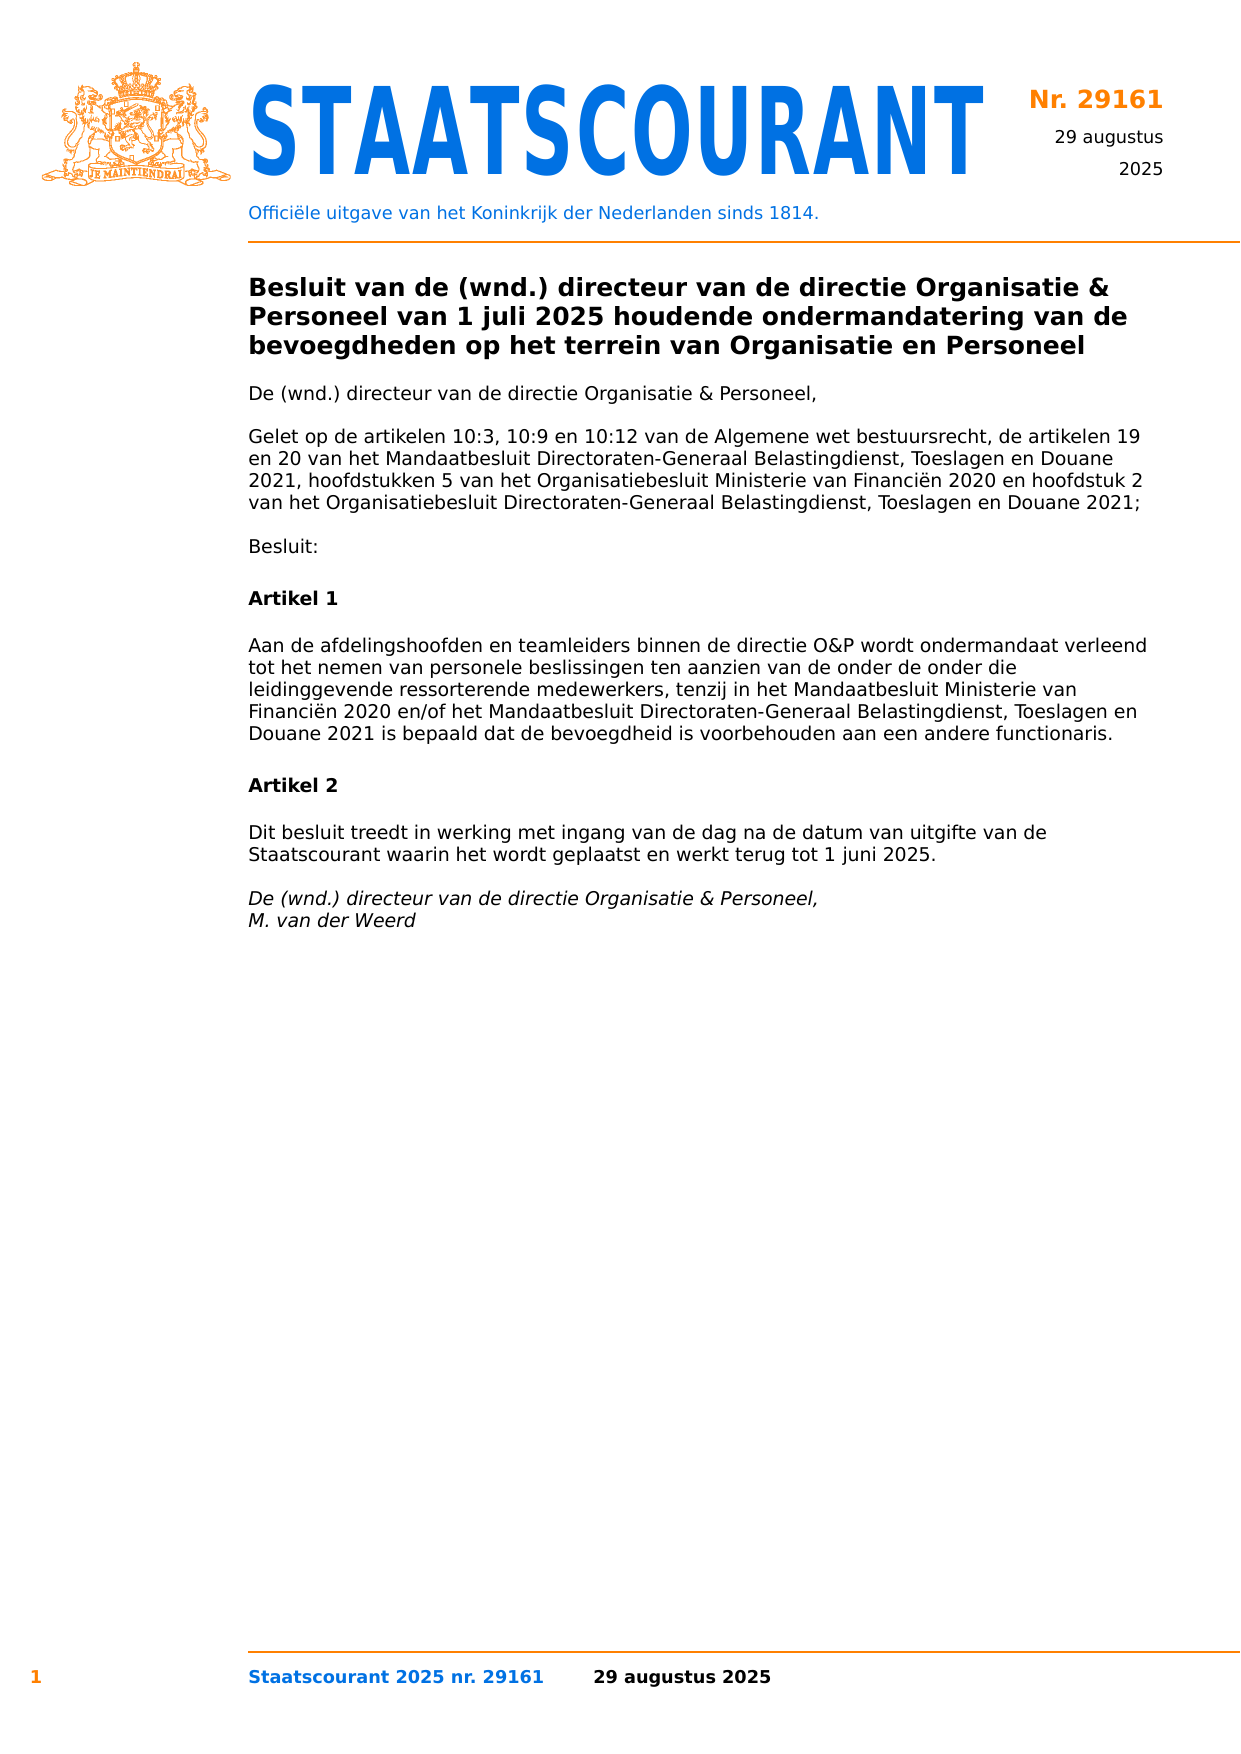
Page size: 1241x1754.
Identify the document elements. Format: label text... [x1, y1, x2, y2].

subtitle Besluit van de (wnd.) directeur van de directie Organisatie & Personeel van 1 juli 2025 houdende ondermandatering van de bevoegdheden op het terrein van Organisatie en Personeel [248, 273, 1163, 361]
text De (wnd.) directeur van de directie Organisatie & Personeel, [248, 382, 1163, 404]
table_cell 29 augustus [998, 121, 1240, 153]
text Aan de afdelingshoofden en teamleiders binnen de directie O&P wordt ondermandaat verleend tot het nemen van personele beslissingen ten aanzien van de onder de onder die leidinggevende ressorterende medewerkers, tenzij in het Mandaatbesluit Ministerie van Financiën 2020 en/of het Mandaatbesluit Directoraten-Generaal Belastingdienst, Toeslagen en Douane 2021 is bepaald dat de bevoegdheid is voorbehouden aan een andere functionaris. [248, 635, 1163, 745]
picture [41, 62, 231, 186]
table_header Nr. 29161 [998, 62, 1240, 121]
text Besluit: [248, 536, 1163, 558]
table_header [25, 62, 248, 241]
table_cell Officiële uitgave van het Koninkrijk der Nederlanden sinds 1814. [248, 203, 1240, 241]
text Gelet op de artikelen 10:3, 10:9 en 10:12 van de Algemene wet bestuursrecht, de artikelen 19 en 20 van het Mandaatbesluit Directoraten-Generaal Belastingdienst, Toeslagen en Douane 2021, hoofdstukken 5 van het Organisatiebesluit Ministerie van Financiën 2020 en hoofdstuk 2 van het Organisatiebesluit Directoraten-Generaal Belastingdienst, Toeslagen en Douane 2021; [248, 426, 1163, 514]
table_cell 2025 [998, 153, 1240, 203]
subtitle Artikel 2 [248, 775, 1163, 797]
table_header STAATSCOURANT [248, 62, 998, 203]
text De (wnd.) directeur van de directie Organisatie & Personeel, M. van der Weerd [248, 888, 1163, 932]
text Dit besluit treedt in werking met ingang van de dag na de datum van uitgifte van de Staatscourant waarin het wordt geplaatst en werkt terug tot 1 juni 2025. [248, 822, 1163, 866]
subtitle Artikel 1 [248, 588, 1163, 610]
